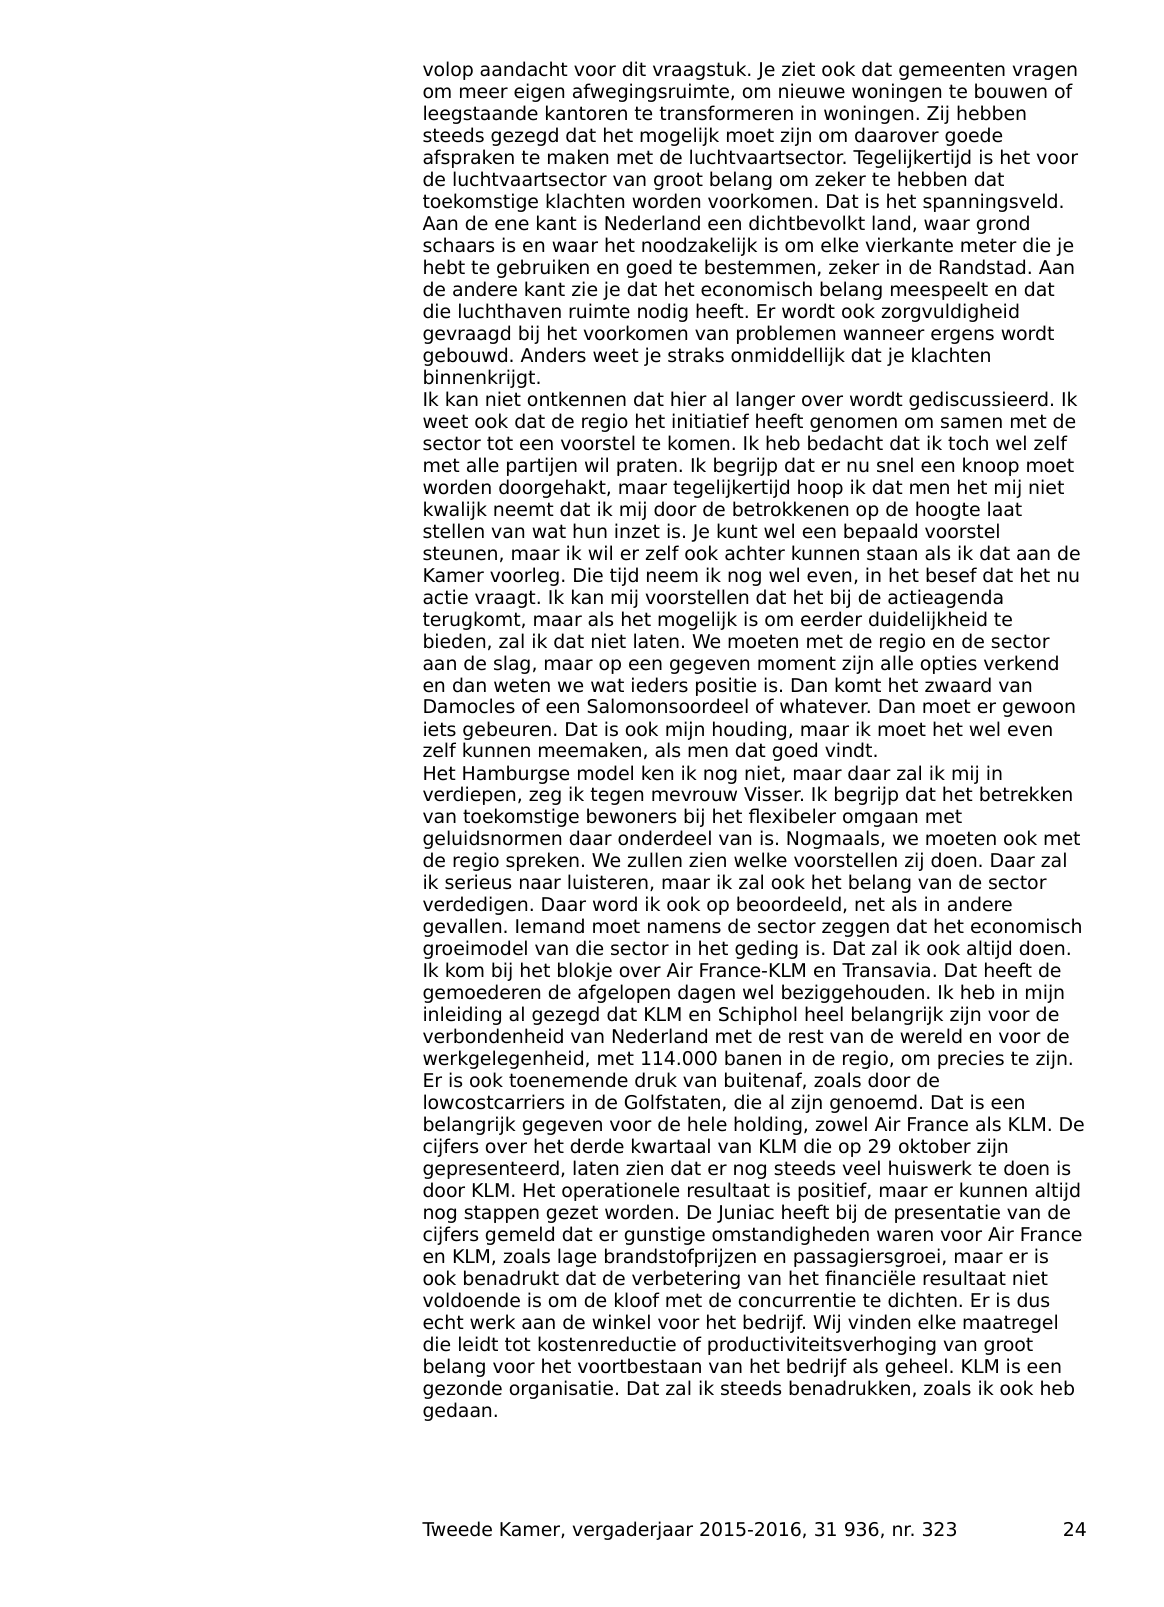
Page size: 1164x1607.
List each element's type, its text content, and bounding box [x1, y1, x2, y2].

text volop aandacht voor dit vraagstuk. Je ziet ook dat gemeenten vragen om meer eigen afwegingsruimte, om nieuwe woningen te bouwen of leegstaande kantoren te transformeren in woningen. Zij hebben steeds gezegd dat het mogelijk moet zijn om daarover goede afspraken te maken met de luchtvaartsector. Tegelijkertijd is het voor de luchtvaartsector van groot belang om zeker te hebben dat toekomstige klachten worden voorkomen. Dat is het spanningsveld. Aan de ene kant is Nederland een dichtbevolkt land, waar grond schaars is en waar het noodzakelijk is om elke vierkante meter die je hebt te gebruiken en goed te bestemmen, zeker in de Randstad. Aan de andere kant zie je dat het economisch belang meespeelt en dat die luchthaven ruimte nodig heeft. Er wordt ook zorgvuldigheid gevraagd bij het voorkomen van problemen wanneer ergens wordt gebouwd. Anders weet je straks onmiddellijk dat je klachten binnenkrijgt. [422, 59, 1087, 389]
text Het Hamburgse model ken ik nog niet, maar daar zal ik mij in verdiepen, zeg ik tegen mevrouw Visser. Ik begrijp dat het betrekken van toekomstige bewoners bij het flexibeler omgaan met geluidsnormen daar onderdeel van is. Nogmaals, we moeten ook met de regio spreken. We zullen zien welke voorstellen zij doen. Daar zal ik serieus naar luisteren, maar ik zal ook het belang van de sector verdedigen. Daar word ik ook op beoordeeld, net als in andere gevallen. Iemand moet namens de sector zeggen dat het economisch groeimodel van die sector in het geding is. Dat zal ik ook altijd doen. [422, 762, 1087, 960]
text Ik kan niet ontkennen dat hier al langer over wordt gediscussieerd. Ik weet ook dat de regio het initiatief heeft genomen om samen met de sector tot een voorstel te komen. Ik heb bedacht dat ik toch wel zelf met alle partijen wil praten. Ik begrijp dat er nu snel een knoop moet worden doorgehakt, maar tegelijkertijd hoop ik dat men het mij niet kwalijk neemt dat ik mij door de betrokkenen op de hoogte laat stellen van wat hun inzet is. Je kunt wel een bepaald voorstel steunen, maar ik wil er zelf ook achter kunnen staan als ik dat aan de Kamer voorleg. Die tijd neem ik nog wel even, in het besef dat het nu actie vraagt. Ik kan mij voorstellen dat het bij de actieagenda terugkomt, maar als het mogelijk is om eerder duidelijkheid te bieden, zal ik dat niet laten. We moeten met de regio en de sector aan de slag, maar op een gegeven moment zijn alle opties verkend en dan weten we wat ieders positie is. Dan komt het zwaard van Damocles of een Salomonsoordeel of whatever. Dan moet er gewoon iets gebeuren. Dat is ook mijn houding, maar ik moet het wel even zelf kunnen meemaken, als men dat goed vindt. [422, 389, 1087, 762]
text Ik kom bij het blokje over Air France-KLM en Transavia. Dat heeft de gemoederen de afgelopen dagen wel beziggehouden. Ik heb in mijn inleiding al gezegd dat KLM en Schiphol heel belangrijk zijn voor de verbondenheid van Nederland met de rest van de wereld en voor de werkgelegenheid, met 114.000 banen in de regio, om precies te zijn. Er is ook toenemende druk van buitenaf, zoals door de lowcostcarriers in de Golfstaten, die al zijn genoemd. Dat is een belangrijk gegeven voor de hele holding, zowel Air France als KLM. De cijfers over het derde kwartaal van KLM die op 29 oktober zijn gepresenteerd, laten zien dat er nog steeds veel huiswerk te doen is door KLM. Het operationele resultaat is positief, maar er kunnen altijd nog stappen gezet worden. De Juniac heeft bij de presentatie van de cijfers gemeld dat er gunstige omstandigheden waren voor Air France en KLM, zoals lage brandstofprijzen en passagiersgroei, maar er is ook benadrukt dat de verbetering van het financiële resultaat niet voldoende is om de kloof met de concurrentie te dichten. Er is dus echt werk aan de winkel voor het bedrijf. Wij vinden elke maatregel die leidt tot kostenreductie of productiviteitsverhoging van groot belang voor het voortbestaan van het bedrijf als geheel. KLM is een gezonde organisatie. Dat zal ik steeds benadrukken, zoals ik ook heb gedaan. [422, 960, 1087, 1422]
